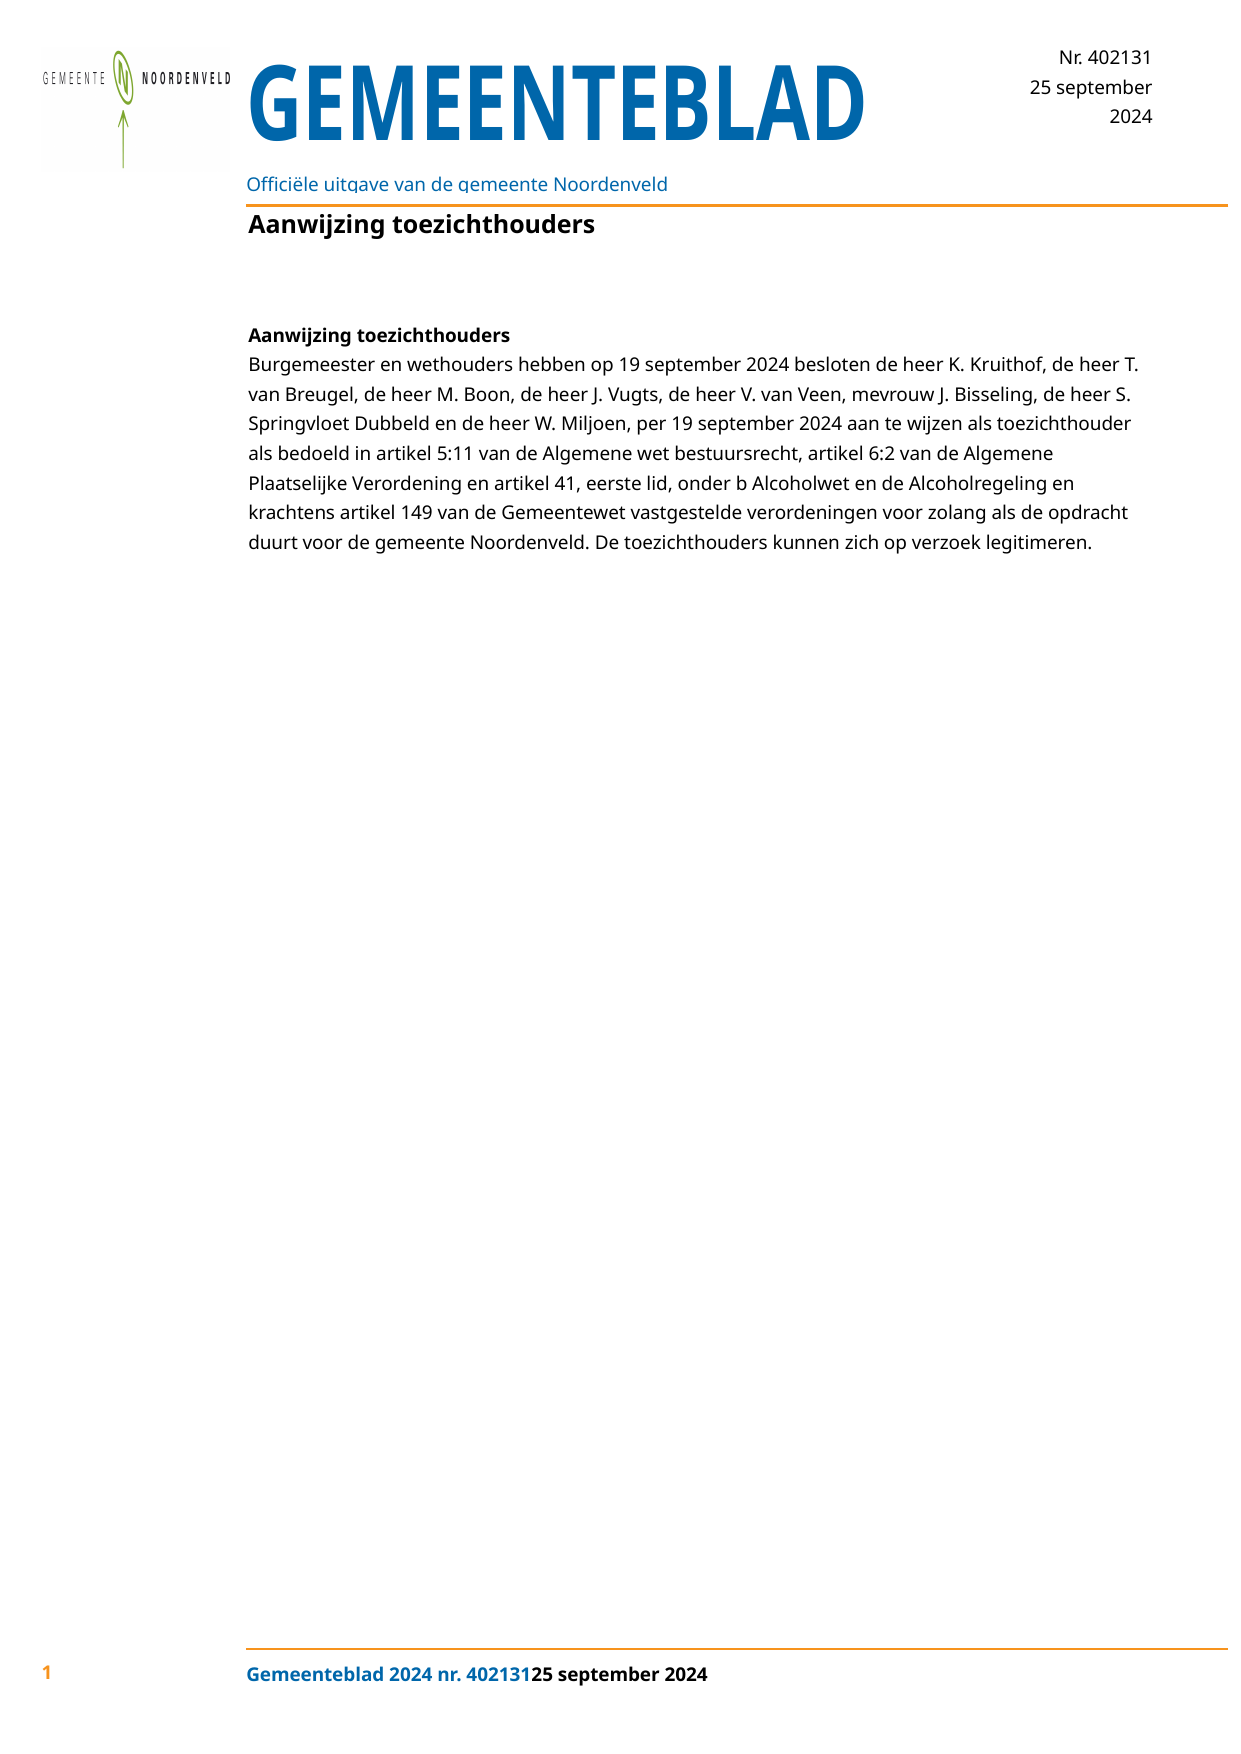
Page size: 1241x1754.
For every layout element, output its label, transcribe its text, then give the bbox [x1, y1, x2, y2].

text Burgemeester en wethouders hebben op 19 september 2024 besloten de heer K. Kruithof, de heer T. van Breugel, de heer M. Boon, de heer J. Vugts, de heer V. van Veen, mevrouw J. Bisseling, de heer S. Springvloet Dubbeld en de heer W. Miljoen, per 19 september 2024 aan te wijzen als toezichthouder als bedoeld in artikel 5:11 van de Algemene wet bestuursrecht, artikel 6:2 van de Algemene Plaatselijke Verordening en artikel 41, eerste lid, onder b Alcoholwet en de Alcoholregeling en krachtens artikel 149 van de Gemeentewet vastgestelde verordeningen voor zolang als de opdracht duurt voor de gemeente Noordenveld. De toezichthouders kunnen zich op verzoek legitimeren. [248, 351, 1152, 554]
picture [41, 47, 231, 172]
text Aanwijzing toezichthouders [248, 207, 1152, 241]
text Aanwijzing toezichthouders [248, 322, 1152, 347]
